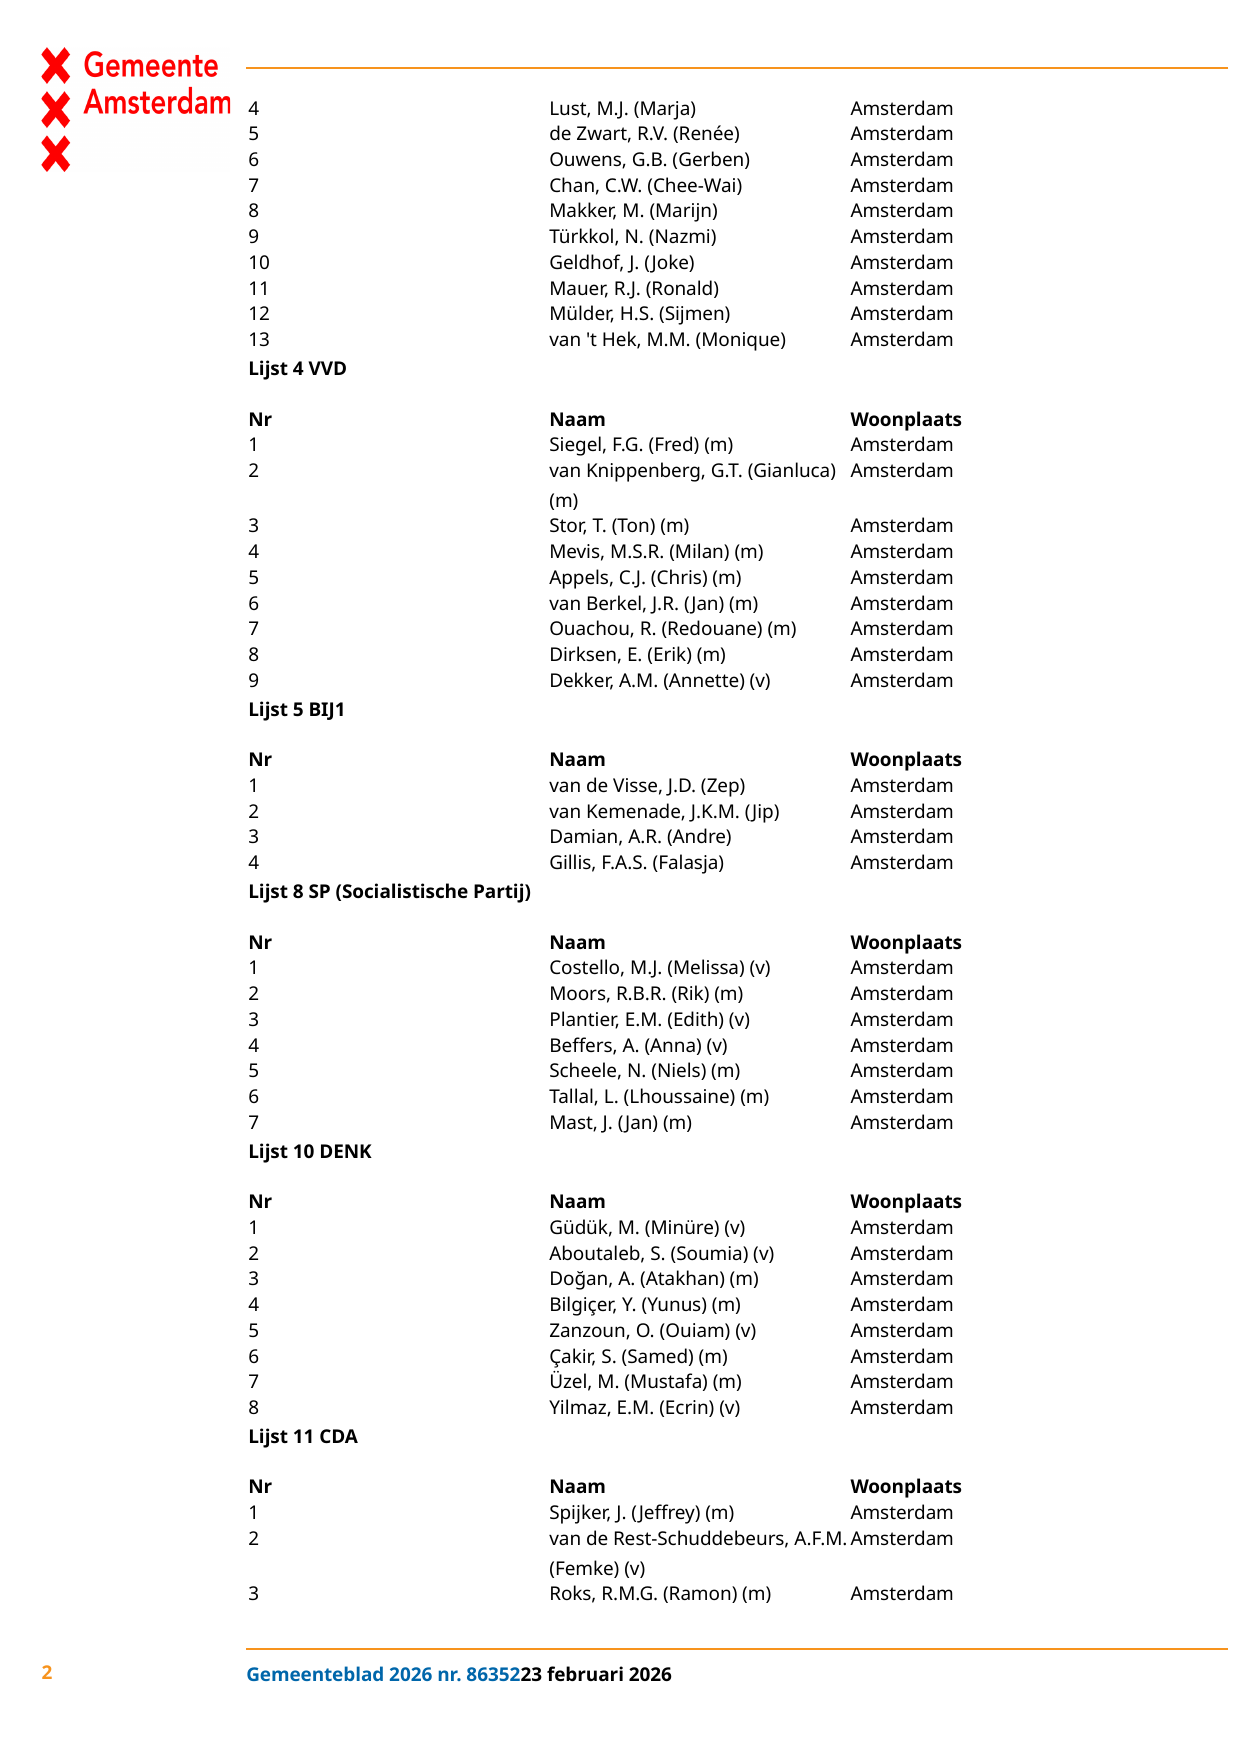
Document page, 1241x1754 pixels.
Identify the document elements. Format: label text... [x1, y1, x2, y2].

table_cell Üzel, M. (Mustafa) (m) [549, 1369, 850, 1394]
table_cell 2 [248, 457, 549, 513]
picture [41, 47, 231, 172]
table_header Naam [549, 1189, 850, 1214]
table_cell 8 [248, 1394, 549, 1420]
table_cell Plantier, E.M. (Edith) (v) [549, 1006, 850, 1032]
table_cell 2 [248, 980, 549, 1006]
table_cell van de Rest-Schuddebeurs, A.F.M. (Femke) (v) [549, 1525, 850, 1581]
table_cell 8 [248, 641, 549, 667]
table_cell Amsterdam [850, 824, 1152, 849]
table_cell Amsterdam [850, 667, 1152, 693]
table_cell Amsterdam [850, 301, 1152, 326]
table_header Woonplaats [850, 406, 1152, 432]
table_cell 6 [248, 146, 549, 172]
table_cell 10 [248, 249, 549, 275]
table_cell 1 [248, 772, 549, 798]
table_cell Amsterdam [850, 1581, 1152, 1606]
table_cell Amsterdam [850, 95, 1152, 121]
table_cell Amsterdam [850, 249, 1152, 275]
table_cell 4 [248, 95, 549, 121]
table_cell 1 [248, 432, 549, 457]
table_cell 6 [248, 1083, 549, 1109]
table_cell Tallal, L. (Lhoussaine) (m) [549, 1083, 850, 1109]
table_cell 3 [248, 1581, 549, 1606]
table_cell 2 [248, 1525, 549, 1581]
table_cell Amsterdam [850, 980, 1152, 1006]
table_header Naam [549, 1474, 850, 1499]
table_cell Ouachou, R. (Redouane) (m) [549, 616, 850, 641]
table_cell 5 [248, 121, 549, 146]
table_cell Scheele, N. (Niels) (m) [549, 1058, 850, 1083]
table_cell Chan, C.W. (Chee-Wai) [549, 172, 850, 198]
table_cell Amsterdam [850, 1006, 1152, 1032]
table_cell 7 [248, 616, 549, 641]
table_header Nr [248, 1189, 549, 1214]
table_header Nr [248, 929, 549, 954]
table_cell Doğan, A. (Atakhan) (m) [549, 1266, 850, 1291]
table_cell Amsterdam [850, 590, 1152, 616]
table_header Woonplaats [850, 1474, 1152, 1499]
table_cell 8 [248, 198, 549, 223]
table_cell 4 [248, 1291, 549, 1317]
table_cell 4 [248, 1032, 549, 1057]
table_cell Costello, M.J. (Melissa) (v) [549, 955, 850, 980]
table_header Woonplaats [850, 746, 1152, 772]
table_cell Amsterdam [850, 432, 1152, 457]
table_cell Mauer, R.J. (Ronald) [549, 275, 850, 301]
table_cell van Knippenberg, G.T. (Gianluca) (m) [549, 457, 850, 513]
table_cell Amsterdam [850, 457, 1152, 513]
table_cell van 't Hek, M.M. (Monique) [549, 326, 850, 352]
table_cell Stor, T. (Ton) (m) [549, 513, 850, 538]
table_cell 3 [248, 513, 549, 538]
table_cell Amsterdam [850, 1032, 1152, 1057]
table_cell Amsterdam [850, 1058, 1152, 1083]
table_header Nr [248, 1474, 549, 1499]
table_cell Amsterdam [850, 1343, 1152, 1368]
table_cell Amsterdam [850, 798, 1152, 824]
table_cell Amsterdam [850, 564, 1152, 590]
table_cell Roks, R.M.G. (Ramon) (m) [549, 1581, 850, 1606]
table_cell Amsterdam [850, 1109, 1152, 1135]
table_cell 2 [248, 1240, 549, 1266]
table_cell Amsterdam [850, 641, 1152, 667]
table_cell Amsterdam [850, 1266, 1152, 1291]
table_cell 5 [248, 564, 549, 590]
table_cell Amsterdam [850, 955, 1152, 980]
table_cell 4 [248, 849, 549, 875]
table_cell Mast, J. (Jan) (m) [549, 1109, 850, 1135]
table_cell de Zwart, R.V. (Renée) [549, 121, 850, 146]
table_cell 6 [248, 590, 549, 616]
table_cell Çakir, S. (Samed) (m) [549, 1343, 850, 1368]
table_header Nr [248, 746, 549, 772]
table_cell Amsterdam [850, 121, 1152, 146]
table_cell Amsterdam [850, 1291, 1152, 1317]
table_cell 2 [248, 798, 549, 824]
table_cell 13 [248, 326, 549, 352]
table_cell Spijker, J. (Jeffrey) (m) [549, 1500, 850, 1525]
table_cell 3 [248, 1006, 549, 1032]
table_cell 3 [248, 824, 549, 849]
table_cell Amsterdam [850, 1214, 1152, 1240]
table_cell Moors, R.B.R. (Rik) (m) [549, 980, 850, 1006]
table_cell Amsterdam [850, 1394, 1152, 1420]
table_cell Mevis, M.S.R. (Milan) (m) [549, 538, 850, 564]
table_cell 1 [248, 1214, 549, 1240]
table_cell Mülder, H.S. (Sijmen) [549, 301, 850, 326]
table_cell Aboutaleb, S. (Soumia) (v) [549, 1240, 850, 1266]
table_cell Türkkol, N. (Nazmi) [549, 224, 850, 249]
table_cell Appels, C.J. (Chris) (m) [549, 564, 850, 590]
table_cell van de Visse, J.D. (Zep) [549, 772, 850, 798]
table_cell 1 [248, 1500, 549, 1525]
table_header Naam [549, 406, 850, 432]
table_cell van Berkel, J.R. (Jan) (m) [549, 590, 850, 616]
table_cell 6 [248, 1343, 549, 1368]
table_header Naam [549, 929, 850, 954]
table_cell Beffers, A. (Anna) (v) [549, 1032, 850, 1057]
table_cell 7 [248, 1369, 549, 1394]
table_cell Amsterdam [850, 1317, 1152, 1343]
table_cell Amsterdam [850, 616, 1152, 641]
table_cell Amsterdam [850, 224, 1152, 249]
table_cell 5 [248, 1317, 549, 1343]
table_cell 4 [248, 538, 549, 564]
table_cell Amsterdam [850, 172, 1152, 198]
table_cell Dirksen, E. (Erik) (m) [549, 641, 850, 667]
table_cell Amsterdam [850, 146, 1152, 172]
table_cell Damian, A.R. (Andre) [549, 824, 850, 849]
table_cell Amsterdam [850, 1525, 1152, 1581]
text Lijst 4 VVD [248, 355, 1152, 381]
table_cell Amsterdam [850, 198, 1152, 223]
table_cell Amsterdam [850, 513, 1152, 538]
table_header Woonplaats [850, 929, 1152, 954]
table_cell Geldhof, J. (Joke) [549, 249, 850, 275]
table_cell 12 [248, 301, 549, 326]
table_cell Amsterdam [850, 1500, 1152, 1525]
table_cell 9 [248, 667, 549, 693]
text Lijst 11 CDA [248, 1423, 1152, 1449]
table_cell Ouwens, G.B. (Gerben) [549, 146, 850, 172]
table_cell Lust, M.J. (Marja) [549, 95, 850, 121]
table_cell Bilgiçer, Y. (Yunus) (m) [549, 1291, 850, 1317]
table_header Woonplaats [850, 1189, 1152, 1214]
table_cell Güdük, M. (Minüre) (v) [549, 1214, 850, 1240]
text Lijst 8 SP (Socialistische Partij) [248, 878, 1152, 904]
table_header Nr [248, 406, 549, 432]
table_cell Makker, M. (Marijn) [549, 198, 850, 223]
table_cell Dekker, A.M. (Annette) (v) [549, 667, 850, 693]
table_cell Amsterdam [850, 275, 1152, 301]
table_cell 7 [248, 172, 549, 198]
table_cell Amsterdam [850, 1240, 1152, 1266]
table_cell Gillis, F.A.S. (Falasja) [549, 849, 850, 875]
table_cell Zanzoun, O. (Ouiam) (v) [549, 1317, 850, 1343]
table_cell 3 [248, 1266, 549, 1291]
table_header Naam [549, 746, 850, 772]
table_cell Amsterdam [850, 772, 1152, 798]
text Lijst 10 DENK [248, 1138, 1152, 1164]
table_cell Yilmaz, E.M. (Ecrin) (v) [549, 1394, 850, 1420]
table_cell van Kemenade, J.K.M. (Jip) [549, 798, 850, 824]
table_cell Amsterdam [850, 1083, 1152, 1109]
table_cell Amsterdam [850, 538, 1152, 564]
table_cell Amsterdam [850, 849, 1152, 875]
table_cell 5 [248, 1058, 549, 1083]
table_cell Amsterdam [850, 1369, 1152, 1394]
table_cell 9 [248, 224, 549, 249]
table_cell Amsterdam [850, 326, 1152, 352]
table_cell 7 [248, 1109, 549, 1135]
table_cell 11 [248, 275, 549, 301]
table_cell 1 [248, 955, 549, 980]
text Lijst 5 BIJ1 [248, 696, 1152, 722]
table_cell Siegel, F.G. (Fred) (m) [549, 432, 850, 457]
